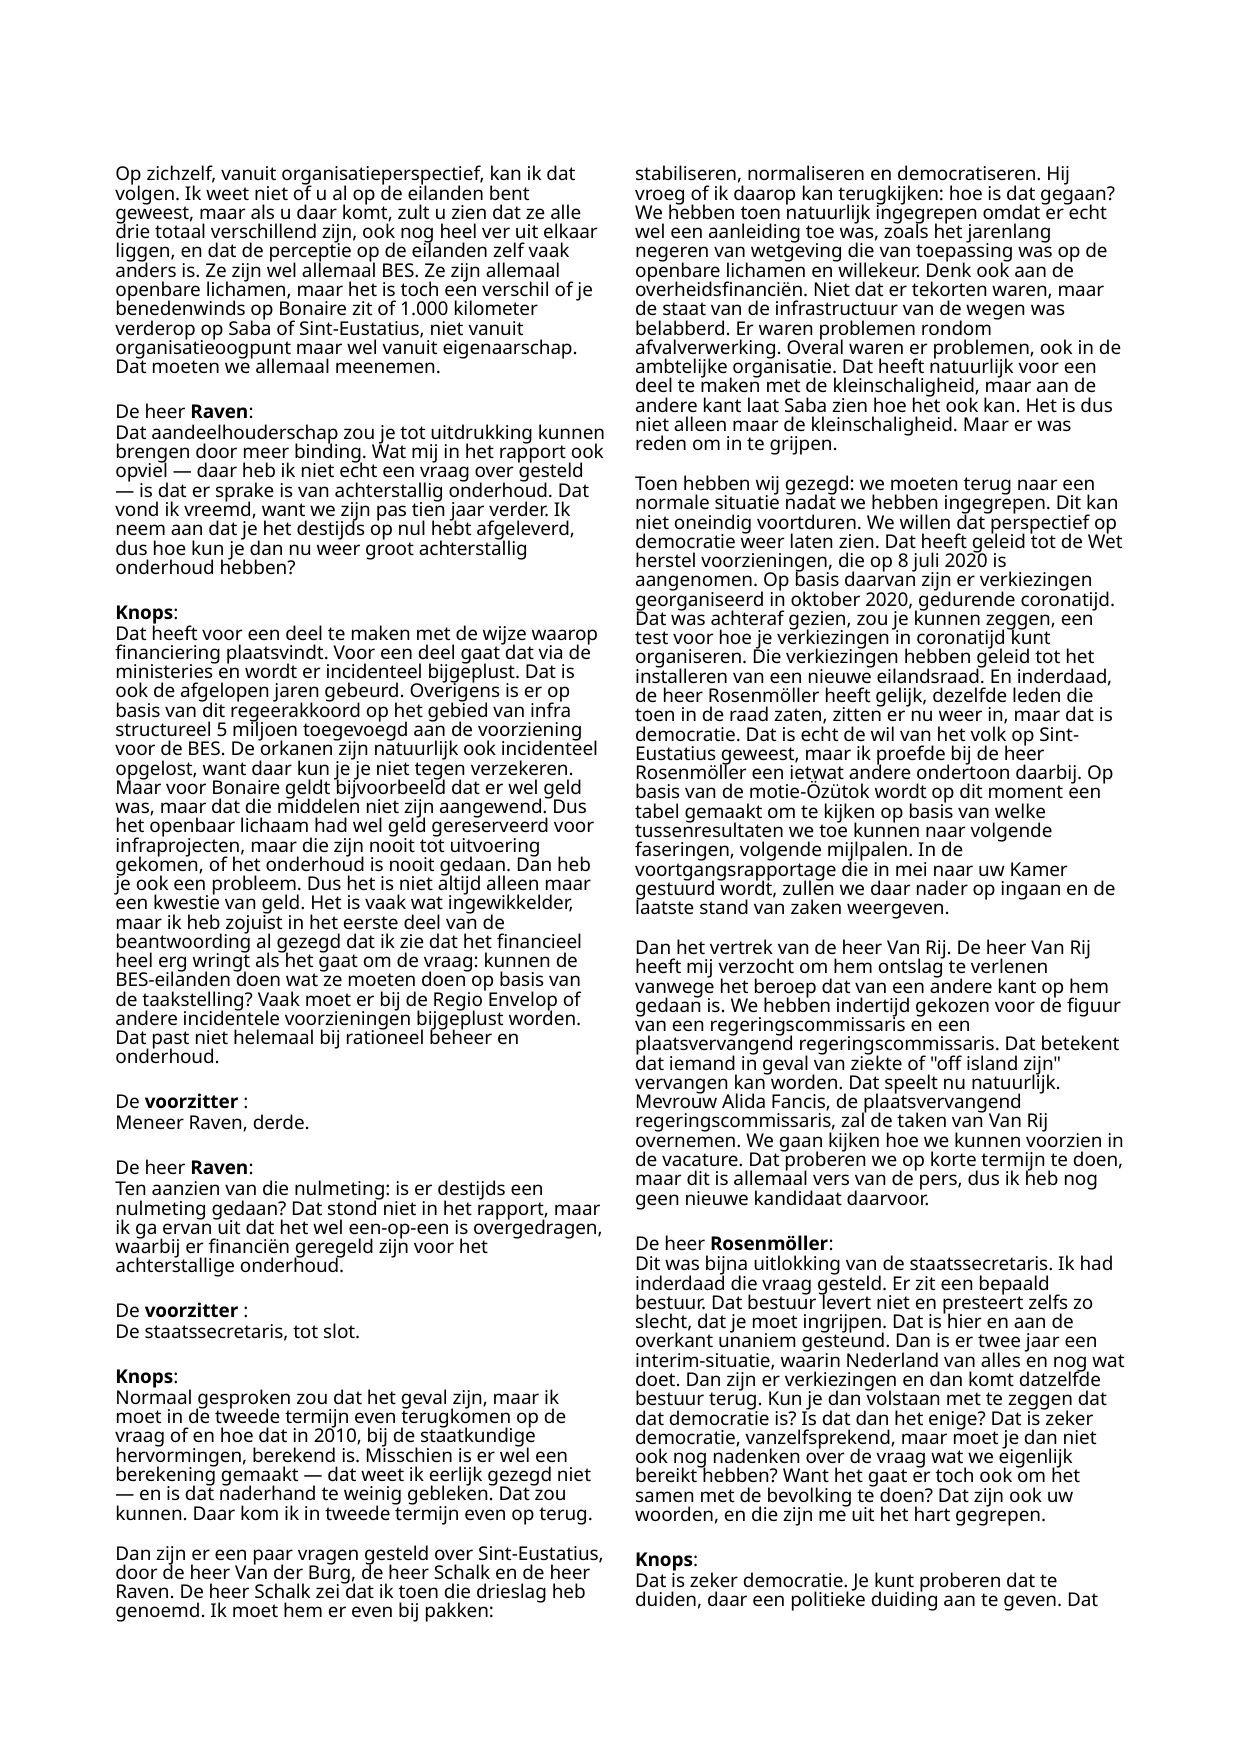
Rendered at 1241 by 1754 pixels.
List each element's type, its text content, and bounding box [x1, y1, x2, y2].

text Knops: [115, 1363, 605, 1389]
text Knops: [635, 1546, 1125, 1572]
text Dan het vertrek van de heer Van Rij. De heer Van Rij heeft mij verzocht om hem ontslag te verlenen vanwege het beroep dat van een andere kant op hem gedaan is. We hebben indertijd gekozen voor de figuur van een regeringscommissaris en een plaatsvervangend regeringscommissaris. Dat betekent dat iemand in geval van ziekte of "off island zijn" vervangen kan worden. Dat speelt nu natuurlijk. Mevrouw Alida Fancis, de plaatsvervangend regeringscommissaris, zal de taken van Van Rij overnemen. We gaan kijken hoe we kunnen voorzien in de vacature. Dat proberen we op korte termijn te doen, maar dit is allemaal vers van de pers, dus ik heb nog geen nieuwe kandidaat daarvoor. [635, 939, 1125, 1209]
text Dat aandeelhouderschap zou je tot uitdrukking kunnen brengen door meer binding. Wat mij in het rapport ook opviel — daar heb ik niet echt een vraag over gesteld — is dat er sprake is van achterstallig onderhoud. Dat vond ik vreemd, want we zijn pas tien jaar verder. Ik neem aan dat je het destijds op nul hebt afgeleverd, dus hoe kun je dan nu weer groot achterstallig onderhoud hebben? [115, 424, 605, 578]
text Ten aanzien van die nulmeting: is er destijds een nulmeting gedaan? Dat stond niet in het rapport, maar ik ga ervan uit dat het wel een-op-een is overgedragen, waarbij er financiën geregeld zijn voor het achterstallige onderhoud. [115, 1180, 605, 1277]
text De heer Raven: [115, 1154, 605, 1180]
text Dat heeft voor een deel te maken met de wijze waarop financiering plaatsvindt. Voor een deel gaat dat via de ministeries en wordt er incidenteel bijgeplust. Dat is ook de afgelopen jaren gebeurd. Overigens is er op basis van dit regeerakkoord op het gebied van infra structureel 5 miljoen toegevoegd aan de voorziening voor de BES. De orkanen zijn natuurlijk ook incidenteel opgelost, want daar kun je je niet tegen verzekeren. Maar voor Bonaire geldt bijvoorbeeld dat er wel geld was, maar dat die middelen niet zijn aangewend. Dus het openbaar lichaam had wel geld gereserveerd voor infraprojecten, maar die zijn nooit tot uitvoering gekomen, of het onderhoud is nooit gedaan. Dan heb je ook een probleem. Dus het is niet altijd alleen maar een kwestie van geld. Het is vaak wat ingewikkelder, maar ik heb zojuist in het eerste deel van de beantwoording al gezegd dat ik zie dat het financieel heel erg wringt als het gaat om de vraag: kunnen de BES-eilanden doen wat ze moeten doen op basis van de taakstelling? Vaak moet er bij de Regio Envelop of andere incidentele voorzieningen bijgeplust worden. Dat past niet helemaal bij rationeel beheer en onderhoud. [115, 624, 605, 1068]
text De voorzitter : [115, 1297, 605, 1323]
text Op zichzelf, vanuit organisatieperspectief, kan ik dat volgen. Ik weet niet of u al op de eilanden bent geweest, maar als u daar komt, zult u zien dat ze alle drie totaal verschillend zijn, ook nog heel ver uit elkaar liggen, en dat de perceptie op de eilanden zelf vaak anders is. Ze zijn wel allemaal BES. Ze zijn allemaal openbare lichamen, maar het is toch een verschil of je benedenwinds op Bonaire zit of 1.000 kilometer verderop op Saba of Sint-Eustatius, niet vanuit organisatieoogpunt maar wel vanuit eigenaarschap. Dat moeten we allemaal meenemen. [115, 165, 605, 377]
text De staatssecretaris, tot slot. [115, 1323, 605, 1342]
text Dan zijn er een paar vragen gesteld over Sint-Eustatius, door de heer Van der Burg, de heer Schalk en de heer Raven. De heer Schalk zei dat ik toen die drieslag heb genoemd. Ik moet hem er even bij pakken: [115, 1544, 605, 1622]
text stabiliseren, normaliseren en democratiseren. Hij vroeg of ik daarop kan terugkijken: hoe is dat gegaan? We hebben toen natuurlijk ingegrepen omdat er echt wel een aanleiding toe was, zoals het jarenlang negeren van wetgeving die van toepassing was op de openbare lichamen en willekeur. Denk ook aan de overheidsfinanciën. Niet dat er tekorten waren, maar de staat van de infrastructuur van de wegen was belabberd. Er waren problemen rondom afvalverwerking. Overal waren er problemen, ook in de ambtelijke organisatie. Dat heeft natuurlijk voor een deel te maken met de kleinschaligheid, maar aan de andere kant laat Saba zien hoe het ook kan. Het is dus niet alleen maar de kleinschaligheid. Maar er was reden om in te grijpen. [635, 165, 1125, 454]
text De heer Rosenmöller: [635, 1230, 1125, 1255]
text De heer Raven: [115, 398, 605, 424]
text Meneer Raven, derde. [115, 1114, 605, 1134]
text Normaal gesproken zou dat het geval zijn, maar ik moet in de tweede termijn even terugkomen op de vraag of en hoe dat in 2010, bij de staatkundige hervormingen, berekend is. Misschien is er wel een berekening gemaakt — dat weet ik eerlijk gezegd niet — en is dat naderhand te weinig gebleken. Dat zou kunnen. Daar kom ik in tweede termijn even op terug. [115, 1389, 605, 1524]
text Dit was bijna uitlokking van de staatssecretaris. Ik had inderdaad die vraag gesteld. Er zit een bepaald bestuur. Dat bestuur levert niet en presteert zelfs zo slecht, dat je moet ingrijpen. Dat is hier en aan de overkant unaniem gesteund. Dan is er twee jaar een interim-situatie, waarin Nederland van alles en nog wat doet. Dan zijn er verkiezingen en dan komt datzelfde bestuur terug. Kun je dan volstaan met te zeggen dat dat democratie is? Is dat dan het enige? Dat is zeker democratie, vanzelfsprekend, maar moet je dan niet ook nog nadenken over de vraag wat we eigenlijk bereikt hebben? Want het gaat er toch ook om het samen met de bevolking te doen? Dat zijn ook uw woorden, en die zijn me uit het hart gegrepen. [635, 1255, 1125, 1525]
text Toen hebben wij gezegd: we moeten terug naar een normale situatie nadat we hebben ingegrepen. Dit kan niet oneindig voortduren. We willen dat perspectief op democratie weer laten zien. Dat heeft geleid tot de Wet herstel voorzieningen, die op 8 juli 2020 is aangenomen. Op basis daarvan zijn er verkiezingen georganiseerd in oktober 2020, gedurende coronatijd. Dat was achteraf gezien, zou je kunnen zeggen, een test voor hoe je verkiezingen in coronatijd kunt organiseren. Die verkiezingen hebben geleid tot het installeren van een nieuwe eilandsraad. En inderdaad, de heer Rosenmöller heeft gelijk, dezelfde leden die toen in de raad zaten, zitten er nu weer in, maar dat is democratie. Dat is echt de wil van het volk op Sint-Eustatius geweest, maar ik proefde bij de heer Rosenmöller een ietwat andere ondertoon daarbij. Op basis van de motie-Özütok wordt op dit moment een tabel gemaakt om te kijken op basis van welke tussenresultaten we toe kunnen naar volgende faseringen, volgende mijlpalen. In de voortgangsrapportage die in mei naar uw Kamer gestuurd wordt, zullen we daar nader op ingaan en de laatste stand van zaken weergeven. [635, 475, 1125, 918]
text De voorzitter : [115, 1089, 605, 1114]
text Knops: [115, 599, 605, 624]
text Dat is zeker democratie. Je kunt proberen dat te duiden, daar een politieke duiding aan te geven. Dat [635, 1572, 1125, 1610]
